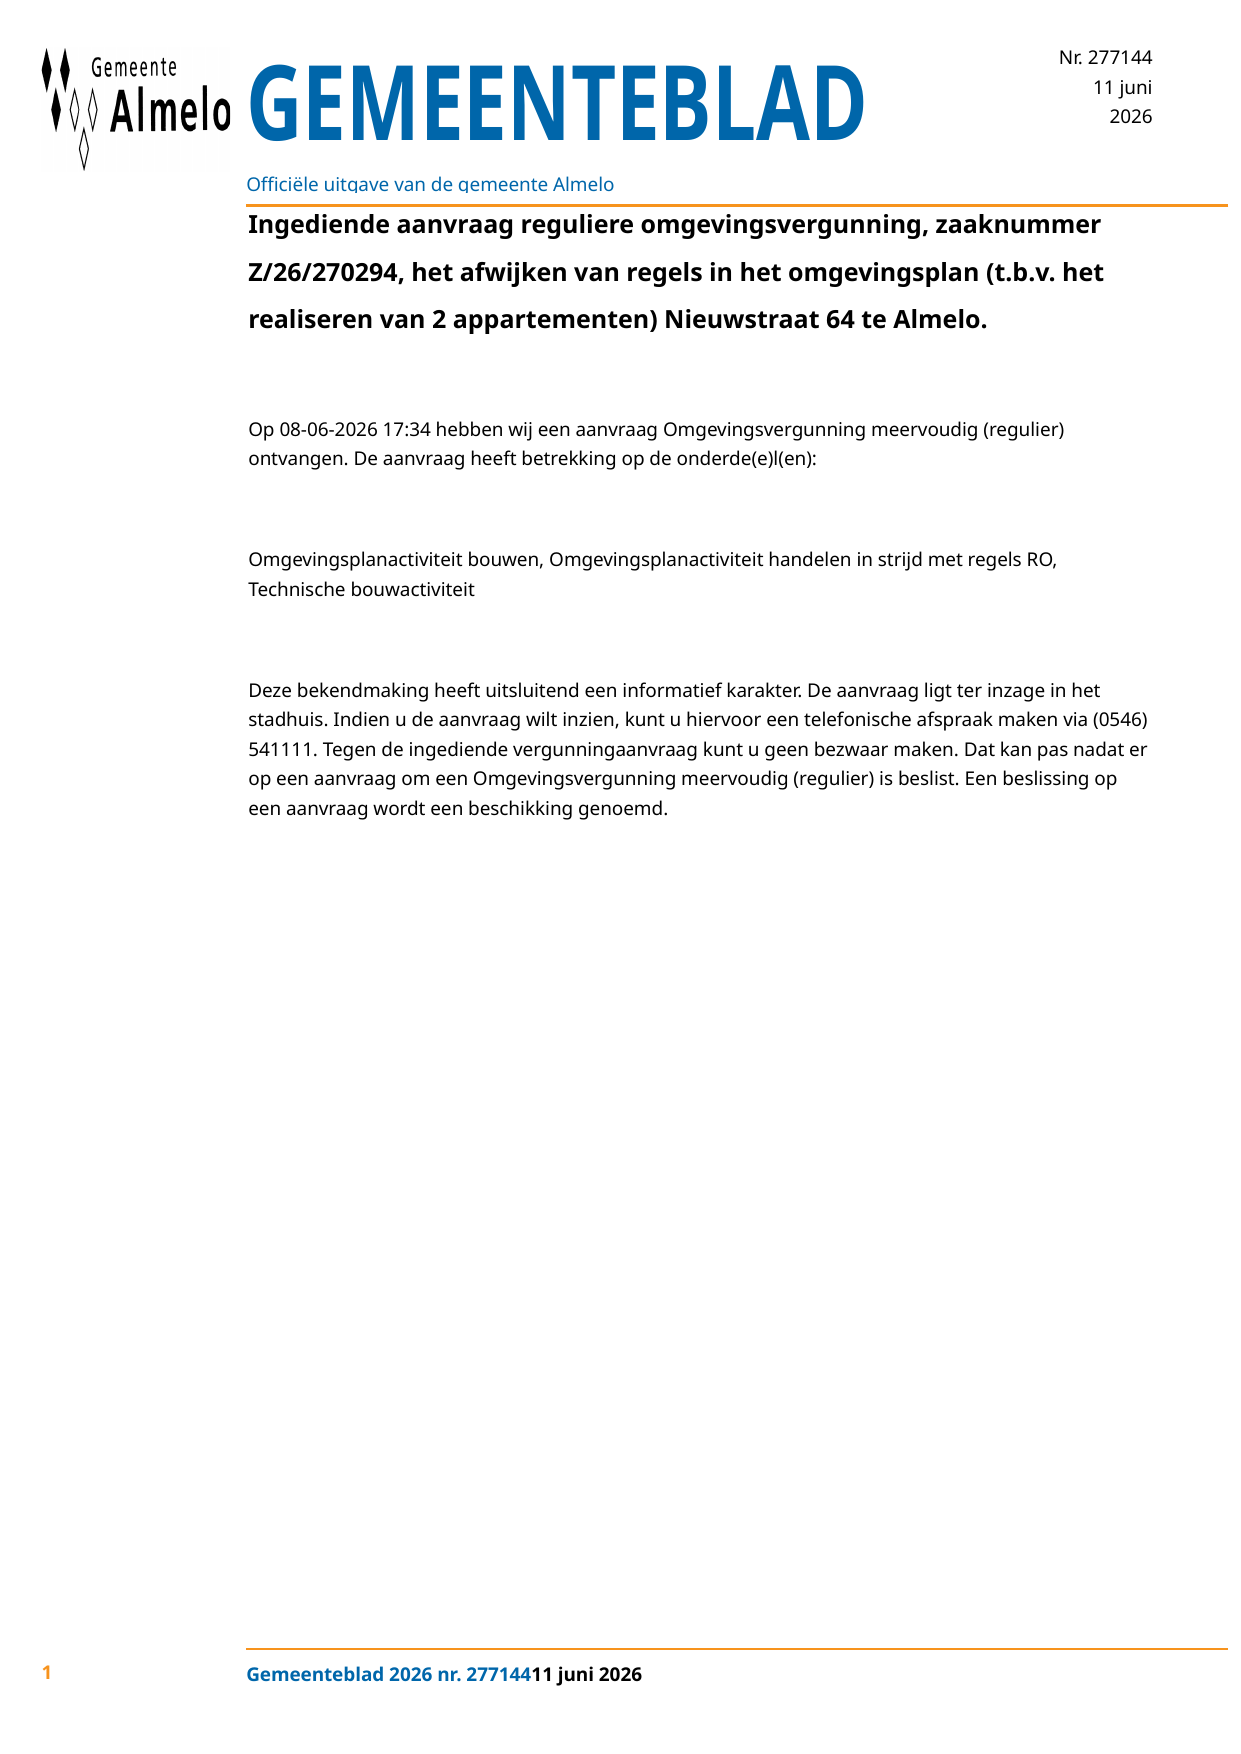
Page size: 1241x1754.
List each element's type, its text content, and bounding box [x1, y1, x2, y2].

text Op 08-06-2026 17:34 hebben wij een aanvraag Omgevingsvergunning meervoudig (regulier) ontvangen. De aanvraag heeft betrekking op de onderde(e)l(en): [248, 416, 1152, 471]
text Ingediende aanvraag reguliere omgevingsvergunning, zaaknummer Z/26/270294, het afwijken van regels in het omgevingsplan (t.b.v. het realiseren van 2 appartementen) Nieuwstraat 64 te Almelo. [248, 207, 1152, 336]
picture [41, 47, 231, 172]
text Omgevingsplanactiviteit bouwen, Omgevingsplanactiviteit handelen in strijd met regels RO, Technische bouwactiviteit [248, 546, 1152, 602]
text Deze bekendmaking heeft uitsluitend een informatief karakter. De aanvraag ligt ter inzage in het stadhuis. Indien u de aanvraag wilt inzien, kunt u hiervoor een telefonische afspraak maken via (0546) 541111. Tegen de ingediende vergunningaanvraag kunt u geen bezwaar maken. Dat kan pas nadat er op een aanvraag om een Omgevingsvergunning meervoudig (regulier) is beslist. Een beslissing op een aanvraag wordt een beschikking genoemd. [248, 677, 1152, 821]
